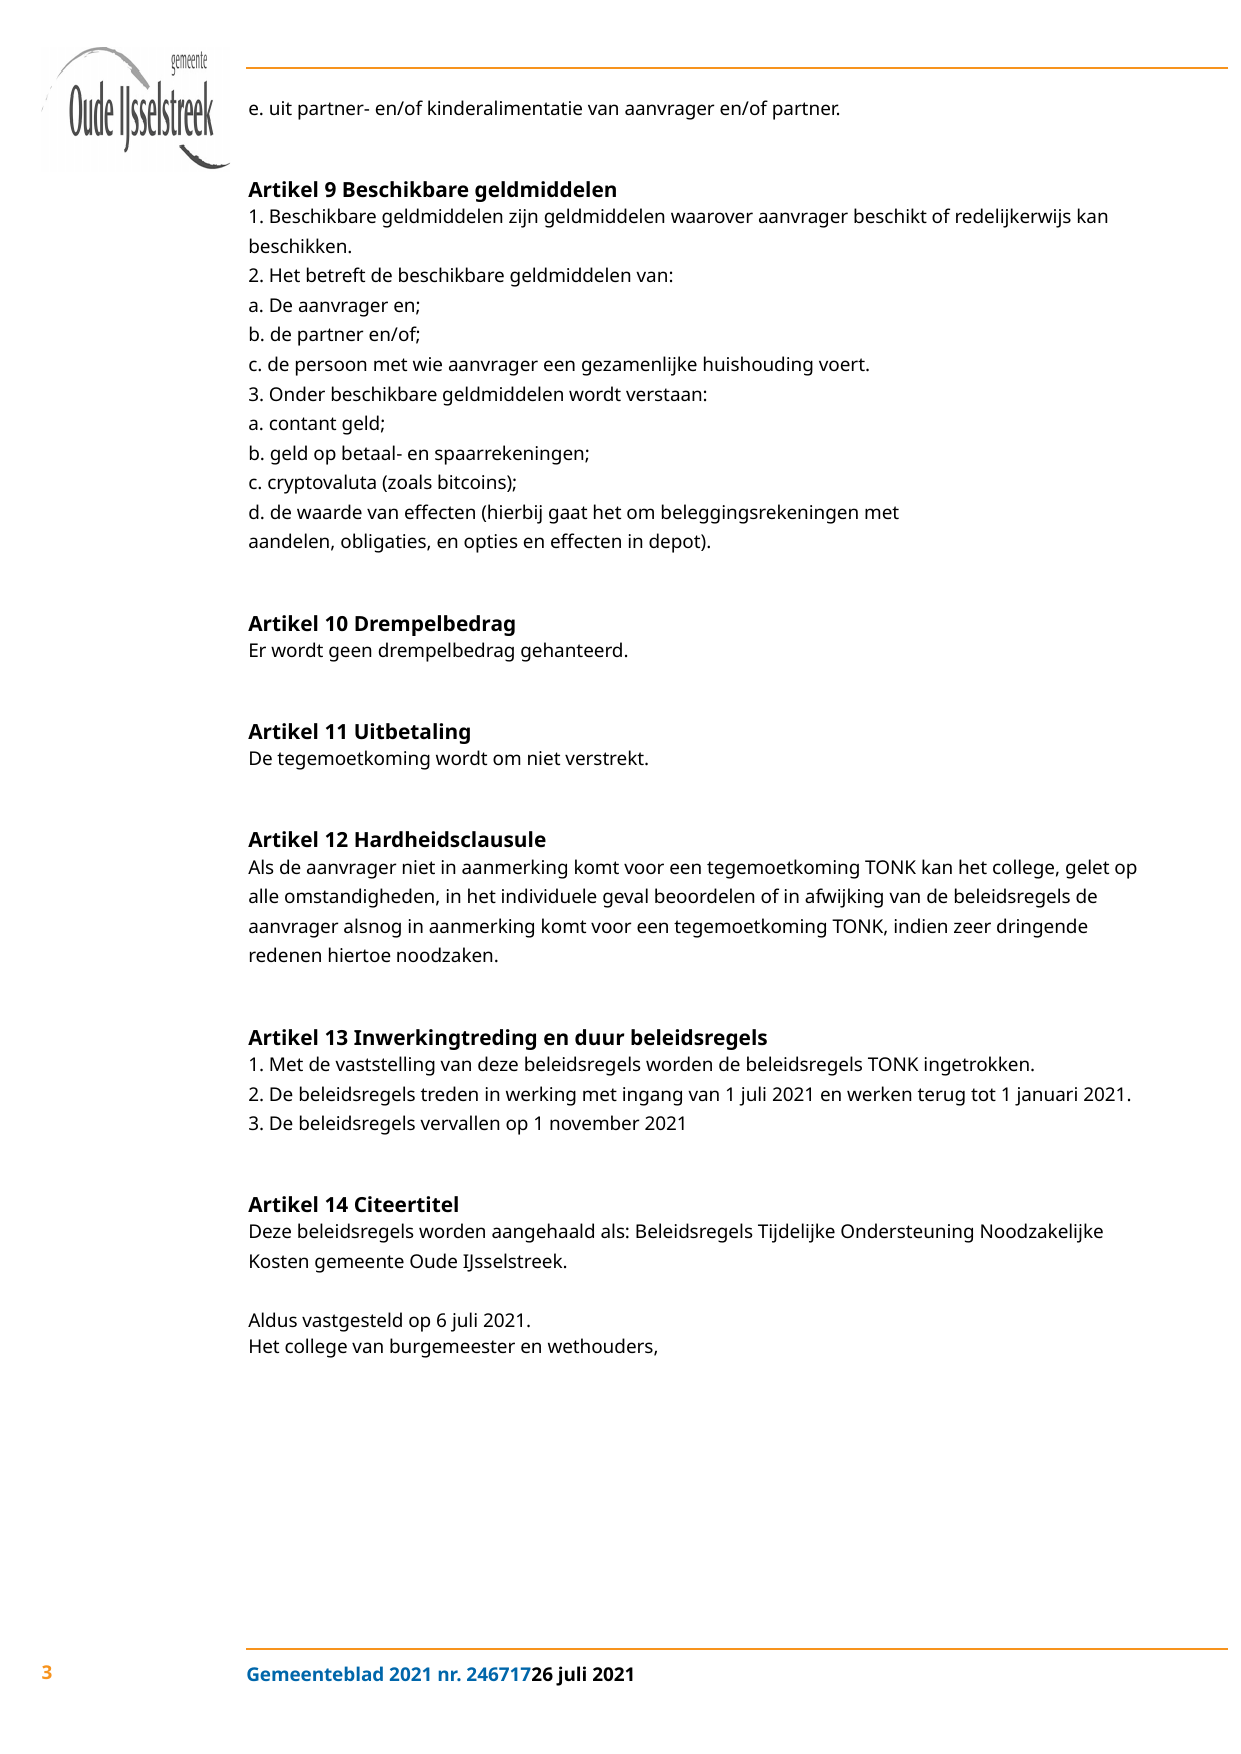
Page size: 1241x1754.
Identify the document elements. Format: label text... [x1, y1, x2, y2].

text a. contant geld; [248, 410, 1152, 436]
text b. geld op betaal- en spaarrekeningen; [248, 440, 1152, 466]
text 1. Met de vaststelling van deze beleidsregels worden de beleidsregels TONK ingetrokken. [248, 1051, 1152, 1077]
text Aldus vastgesteld op 6 juli 2021. [248, 1307, 1152, 1333]
picture [41, 47, 231, 172]
text 2. De beleidsregels treden in werking met ingang van 1 juli 2021 en werken terug tot 1 januari 2021. [248, 1081, 1152, 1106]
text Artikel 14 Citeertitel [248, 1190, 1152, 1219]
text Artikel 11 Uitbetaling [248, 717, 1152, 746]
text Er wordt geen drempelbedrag gehanteerd. [248, 637, 1152, 663]
text Artikel 12 Hardheidsclausule [248, 826, 1152, 854]
text 3. De beleidsregels vervallen op 1 november 2021 [248, 1110, 1152, 1136]
text a. De aanvrager en; [248, 292, 1152, 318]
text e. uit partner- en/of kinderalimentatie van aanvrager en/of partner. [248, 95, 1152, 121]
text 2. Het betreft de beschikbare geldmiddelen van: [248, 262, 1152, 288]
text Artikel 13 Inwerkingtreding en duur beleidsregels [248, 1023, 1152, 1051]
text Het college van burgemeester en wethouders, [248, 1333, 1152, 1359]
text d. de waarde van effecten (hierbij gaat het om beleggingsrekeningen met [248, 499, 1152, 525]
text Als de aanvrager niet in aanmerking komt voor een tegemoetkoming TONK kan het college, gelet op alle omstandigheden, in het individuele geval beoordelen of in afwijking van de beleidsregels de aanvrager alsnog in aanmerking komt voor een tegemoetkoming TONK, indien zeer dringende redenen hiertoe noodzaken. [248, 854, 1152, 968]
text aandelen, obligaties, en opties en effecten in depot). [248, 529, 1152, 554]
text Artikel 10 Drempelbedrag [248, 609, 1152, 637]
text b. de partner en/of; [248, 322, 1152, 347]
text De tegemoetkoming wordt om niet verstrekt. [248, 746, 1152, 771]
text 3. Onder beschikbare geldmiddelen wordt verstaan: [248, 381, 1152, 406]
text 1. Beschikbare geldmiddelen zijn geldmiddelen waarover aanvrager beschikt of redelijkerwijs kan beschikken. [248, 203, 1152, 258]
text Artikel 9 Beschikbare geldmiddelen [248, 175, 1152, 203]
text Deze beleidsregels worden aangehaald als: Beleidsregels Tijdelijke Ondersteuning Noodzakelijke Kosten gemeente Oude IJsselstreek. [248, 1219, 1152, 1274]
text c. cryptovaluta (zoals bitcoins); [248, 469, 1152, 495]
text c. de persoon met wie aanvrager een gezamenlijke huishouding voert. [248, 351, 1152, 377]
